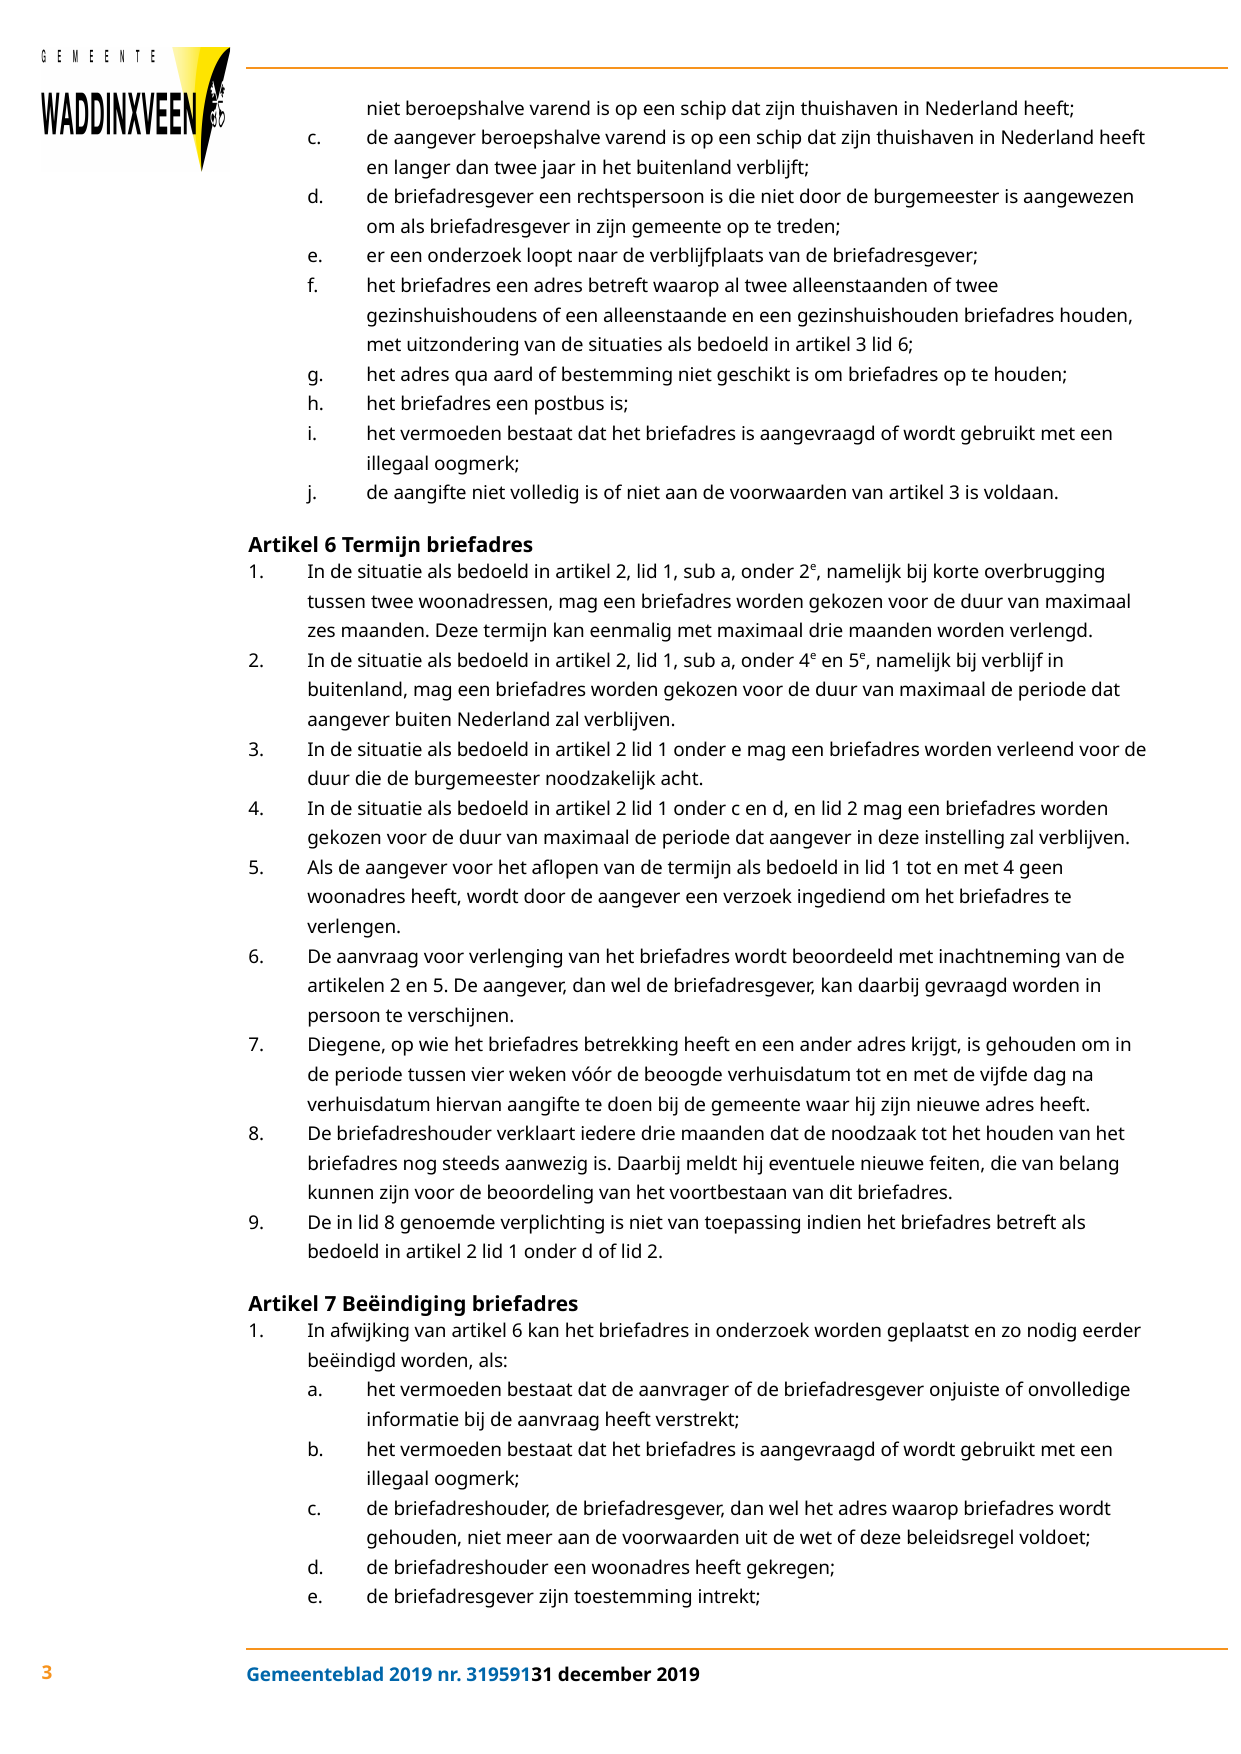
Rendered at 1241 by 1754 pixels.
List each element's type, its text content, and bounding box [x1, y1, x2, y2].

list In de situatie als bedoeld in artikel 2, lid 1, sub a, onder 4e en 5e, namelijk bij verblijf in buitenland, mag een briefadres worden gekozen voor de duur van maximaal de periode dat aangever buiten Nederland zal verblijven. [248, 647, 1152, 732]
list De in lid 8 genoemde verplichting is niet van toepassing indien het briefadres betreft als bedoeld in artikel 2 lid 1 onder d of lid 2. [248, 1209, 1152, 1264]
list In de situatie als bedoeld in artikel 2 lid 1 onder e mag een briefadres worden verleend voor de duur die de burgemeester noodzakelijk acht. [248, 736, 1152, 791]
list de briefadresgever een rechtspersoon is die niet door de burgemeester is aangewezen om als briefadresgever in zijn gemeente op te treden; [307, 183, 1152, 239]
list De briefadreshouder verklaart iedere drie maanden dat de noodzaak tot het houden van het briefadres nog steeds aanwezig is. Daarbij meldt hij eventuele nieuwe feiten, die van belang kunnen zijn voor de beoordeling van het voortbestaan van dit briefadres. [248, 1120, 1152, 1205]
list het vermoeden bestaat dat de aanvrager of de briefadresgever onjuiste of onvolledige informatie bij de aanvraag heeft verstrekt; [307, 1377, 1152, 1432]
list niet beroepshalve varend is op een schip dat zijn thuishaven in Nederland heeft; [307, 95, 1152, 121]
list het vermoeden bestaat dat het briefadres is aangevraagd of wordt gebruikt met een illegaal oogmerk; [307, 420, 1152, 476]
list het vermoeden bestaat dat het briefadres is aangevraagd of wordt gebruikt met een illegaal oogmerk; [307, 1436, 1152, 1491]
list Als de aangever voor het aflopen van de termijn als bedoeld in lid 1 tot en met 4 geen woonadres heeft, wordt door de aangever een verzoek ingediend om het briefadres te verlengen. [248, 854, 1152, 939]
list het adres qua aard of bestemming niet geschikt is om briefadres op te houden; [307, 361, 1152, 387]
list In afwijking van artikel 6 kan het briefadres in onderzoek worden geplaatst en zo nodig eerder beëindigd worden, als: [248, 1317, 1152, 1373]
list het briefadres een postbus is; [307, 391, 1152, 416]
list In de situatie als bedoeld in artikel 2 lid 1 onder c en d, en lid 2 mag een briefadres worden gekozen voor de duur van maximaal de periode dat aangever in deze instelling zal verblijven. [248, 795, 1152, 850]
text Artikel 7 Beëindiging briefadres [248, 1289, 1152, 1317]
list de aangifte niet volledig is of niet aan de voorwaarden van artikel 3 is voldaan. [307, 479, 1152, 505]
list de aangever beroepshalve varend is op een schip dat zijn thuishaven in Nederland heeft en langer dan twee jaar in het buitenland verblijft; [307, 124, 1152, 180]
list de briefadreshouder, de briefadresgever, dan wel het adres waarop briefadres wordt gehouden, niet meer aan de voorwaarden uit de wet of deze beleidsregel voldoet; [307, 1495, 1152, 1550]
list het briefadres een adres betreft waarop al twee alleenstaanden of twee gezinshuishoudens of een alleenstaande en een gezinshuishouden briefadres houden, met uitzondering van de situaties als bedoeld in artikel 3 lid 6; [307, 272, 1152, 357]
picture [41, 47, 231, 172]
list In de situatie als bedoeld in artikel 2, lid 1, sub a, onder 2e, namelijk bij korte overbrugging tussen twee woonadressen, mag een briefadres worden gekozen voor de duur van maximaal zes maanden. Deze termijn kan eenmalig met maximaal drie maanden worden verlengd. [248, 558, 1152, 643]
list de briefadreshouder een woonadres heeft gekregen; [307, 1554, 1152, 1580]
list De aanvraag voor verlenging van het briefadres wordt beoordeeld met inachtneming van de artikelen 2 en 5. De aangever, dan wel de briefadresgever, kan daarbij gevraagd worden in persoon te verschijnen. [248, 943, 1152, 1028]
list de briefadresgever zijn toestemming intrekt; [307, 1584, 1152, 1609]
list Diegene, op wie het briefadres betrekking heeft en een ander adres krijgt, is gehouden om in de periode tussen vier weken vóór de beoogde verhuisdatum tot en met de vijfde dag na verhuisdatum hiervan aangifte te doen bij de gemeente waar hij zijn nieuwe adres heeft. [248, 1032, 1152, 1116]
list er een onderzoek loopt naar de verblijfplaats van de briefadresgever; [307, 243, 1152, 268]
text Artikel 6 Termijn briefadres [248, 530, 1152, 558]
